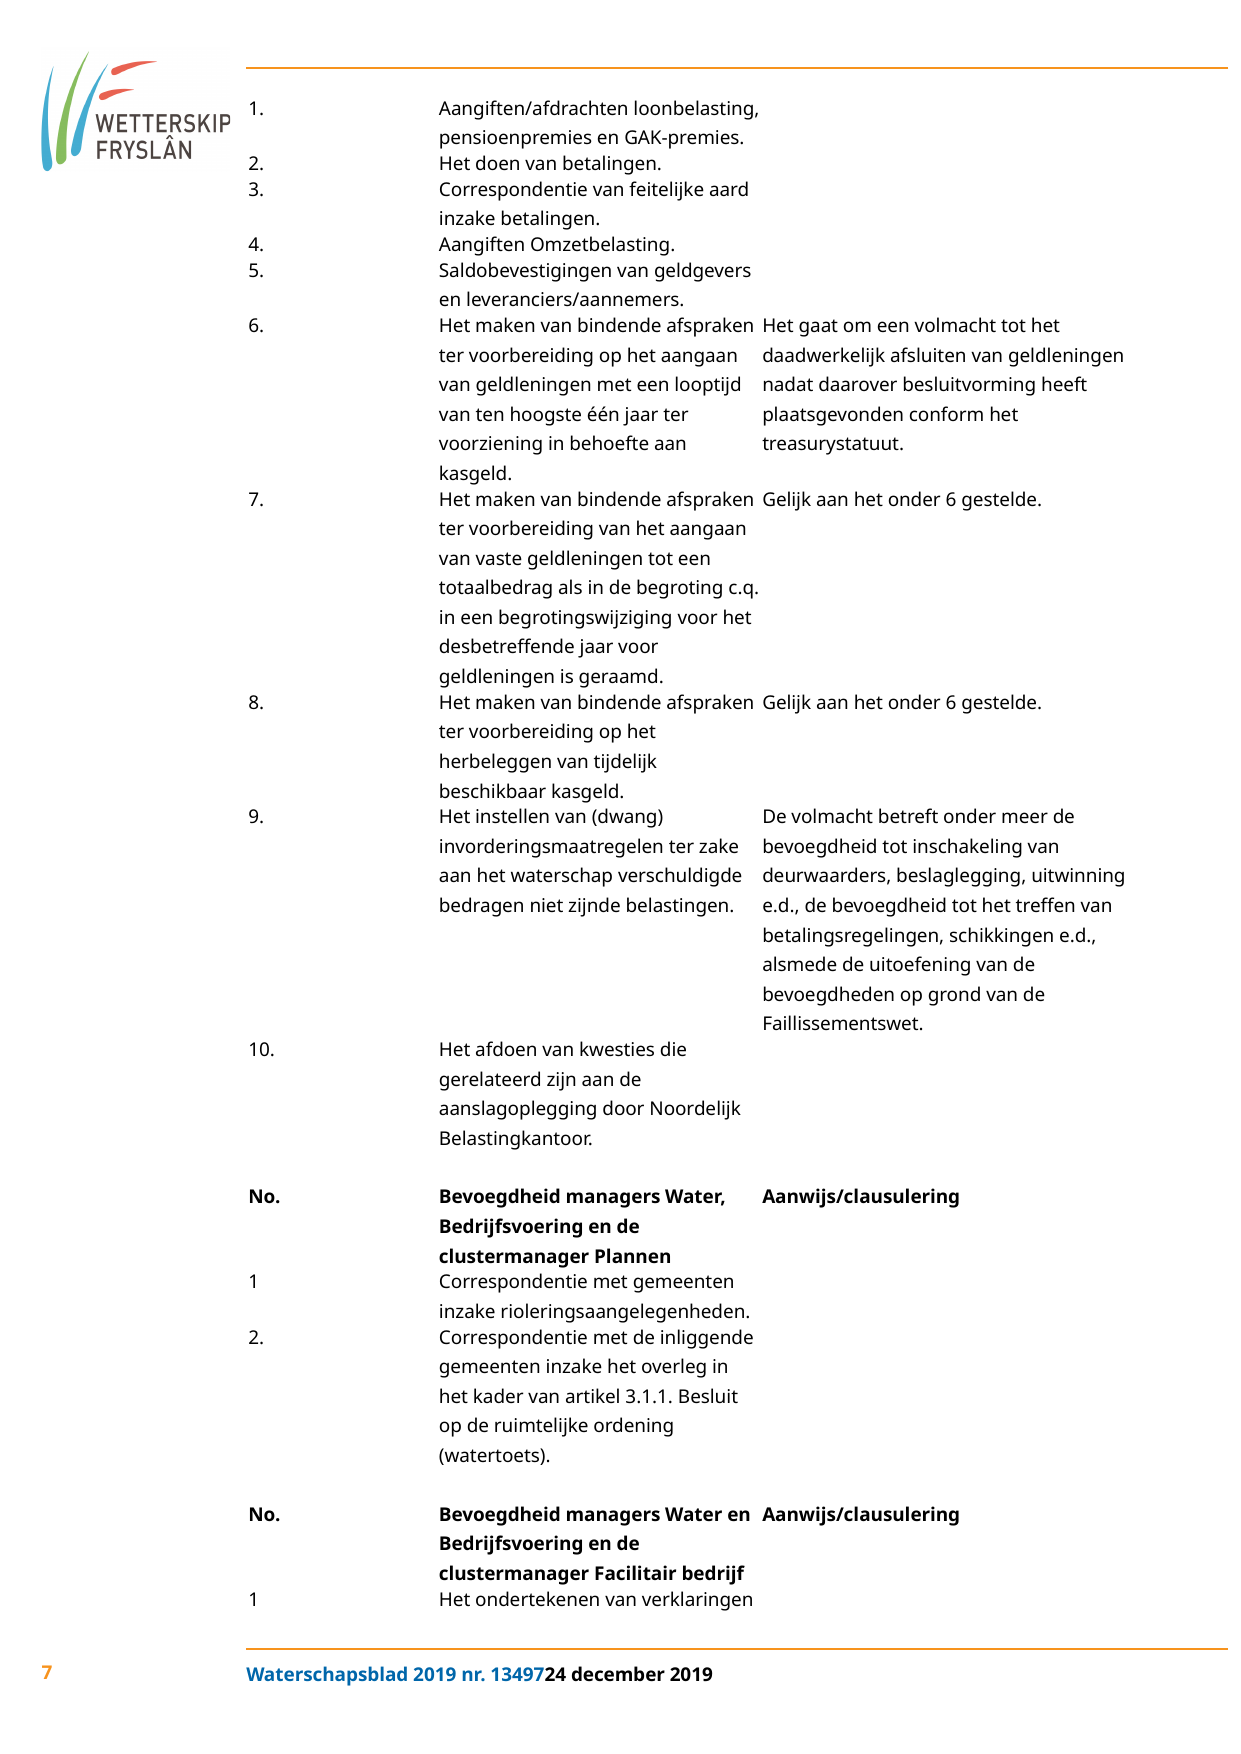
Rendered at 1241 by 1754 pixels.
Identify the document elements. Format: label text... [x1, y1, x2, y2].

table_cell 7. [248, 486, 439, 689]
table_cell Aangiften/afdrachten loonbelasting, pensioenpremies en GAK-premies. [439, 95, 762, 150]
table_cell 3. [248, 176, 439, 231]
table_header No. [248, 1184, 439, 1269]
table_cell Gelijk aan het onder 6 gestelde. [762, 486, 1152, 689]
table_cell Het maken van bindende afspraken ter voorbereiding op het herbeleggen van tijdelijk beschikbaar kasgeld. [439, 689, 762, 803]
table_cell 1 [248, 1269, 439, 1324]
table_cell 1. [248, 95, 439, 150]
table_header Aanwijs/clausulering [762, 1184, 1152, 1269]
table_cell [762, 1324, 1152, 1468]
table_header Bevoegdheid managers Water, Bedrijfsvoering en de clustermanager Plannen [439, 1184, 762, 1269]
table_cell Het maken van bindende afspraken ter voorbereiding van het aangaan van vaste geldleningen tot een totaalbedrag als in de begroting c.q. in een begrotingswijziging voor het desbetreffende jaar voor geldleningen is geraamd. [439, 486, 762, 689]
table_cell 10. [248, 1036, 439, 1151]
table_cell Saldobevestigingen van geldgevers en leveranciers/aannemers. [439, 257, 762, 312]
table_cell 4. [248, 231, 439, 257]
table_cell [762, 1269, 1152, 1324]
table_header Aanwijs/clausulering [762, 1501, 1152, 1586]
table_cell Het gaat om een volmacht tot het daadwerkelijk afsluiten van geldleningen nadat daarover besluitvorming heeft plaatsgevonden conform het treasurystatuut. [762, 312, 1152, 486]
table_cell Het maken van bindende afspraken ter voorbereiding op het aangaan van geldleningen met een looptijd van ten hoogste één jaar ter voorziening in behoefte aan kasgeld. [439, 312, 762, 486]
table_cell Correspondentie van feitelijke aard inzake betalingen. [439, 176, 762, 231]
table_cell Het doen van betalingen. [439, 150, 762, 176]
table_header No. [248, 1501, 439, 1586]
table_cell [762, 257, 1152, 312]
table_cell 8. [248, 689, 439, 803]
table_header Bevoegdheid managers Water en Bedrijfsvoering en de clustermanager Facilitair bedrijf [439, 1501, 762, 1586]
table_cell 1 [248, 1586, 439, 1612]
table_cell 6. [248, 312, 439, 486]
table_cell [762, 1036, 1152, 1151]
table_cell Correspondentie met de inliggende gemeenten inzake het overleg in het kader van artikel 3.1.1. Besluit op de ruimtelijke ordening (watertoets). [439, 1324, 762, 1468]
table_cell Aangiften Omzetbelasting. [439, 231, 762, 257]
table_cell 5. [248, 257, 439, 312]
table_cell Het instellen van (dwang) invorderingsmaatregelen ter zake aan het waterschap verschuldigde bedragen niet zijnde belastingen. [439, 804, 762, 1036]
table_cell [762, 176, 1152, 231]
table_cell [762, 95, 1152, 150]
table_cell Het ondertekenen van verklaringen [439, 1586, 762, 1612]
table_cell [762, 231, 1152, 257]
table_cell 2. [248, 150, 439, 176]
table_cell [762, 150, 1152, 176]
table_cell Correspondentie met gemeenten inzake rioleringsaangelegenheden. [439, 1269, 762, 1324]
picture [41, 47, 231, 172]
table_cell Gelijk aan het onder 6 gestelde. [762, 689, 1152, 803]
table_cell 9. [248, 804, 439, 1036]
table_cell De volmacht betreft onder meer de bevoegdheid tot inschakeling van deurwaarders, beslaglegging, uitwinning e.d., de bevoegdheid tot het treffen van betalingsregelingen, schikkingen e.d., alsmede de uitoefening van de bevoegdheden op grond van de Faillissementswet. [762, 804, 1152, 1036]
table_cell [762, 1586, 1152, 1612]
table_cell Het afdoen van kwesties die gerelateerd zijn aan de aanslagoplegging door Noordelijk Belastingkantoor. [439, 1036, 762, 1151]
table_cell 2. [248, 1324, 439, 1468]
